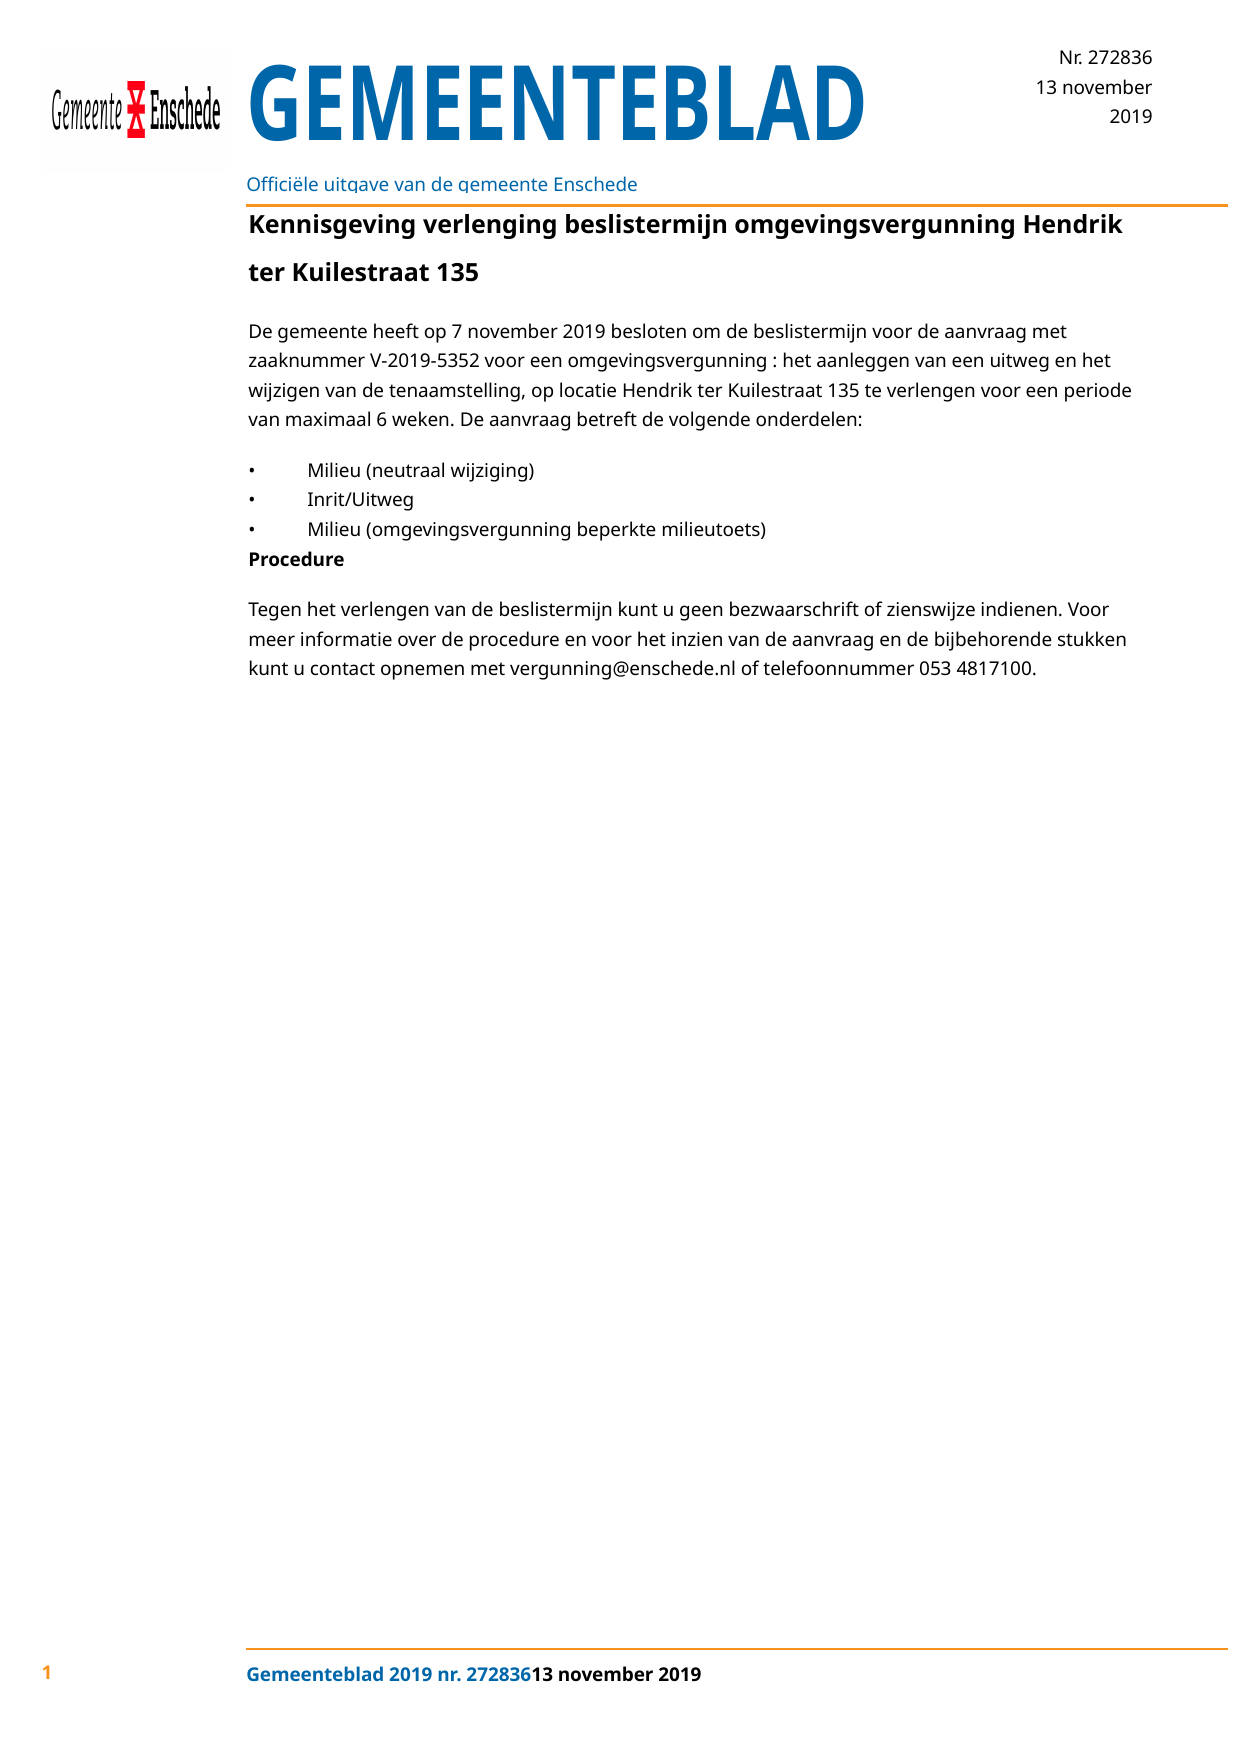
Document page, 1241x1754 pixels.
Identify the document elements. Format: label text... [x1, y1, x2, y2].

list Inrit/Uitweg [248, 487, 1152, 512]
text De gemeente heeft op 7 november 2019 besloten om de beslistermijn voor de aanvraag met zaaknummer V-2019-5352 voor een omgevingsvergunning : het aanleggen van een uitweg en het wijzigen van de tenaamstelling, op locatie Hendrik ter Kuilestraat 135 te verlengen voor een periode van maximaal 6 weken. De aanvraag betreft de volgende onderdelen: [248, 318, 1152, 432]
list Milieu (neutraal wijziging) [248, 457, 1152, 483]
text Tegen het verlengen van de beslistermijn kunt u geen bezwaarschrift of zienswijze indienen. Voor meer informatie over de procedure en voor het inzien van de aanvraag en de bijbehorende stukken kunt u contact opnemen met vergunning@enschede.nl of telefoonnummer 053 4817100. [248, 596, 1152, 681]
list Milieu (omgevingsvergunning beperkte milieutoets) [248, 516, 1152, 542]
picture [41, 47, 231, 172]
text Kennisgeving verlenging beslistermijn omgevingsvergunning Hendrik ter Kuilestraat 135 [248, 207, 1152, 288]
text Procedure [248, 546, 1152, 572]
